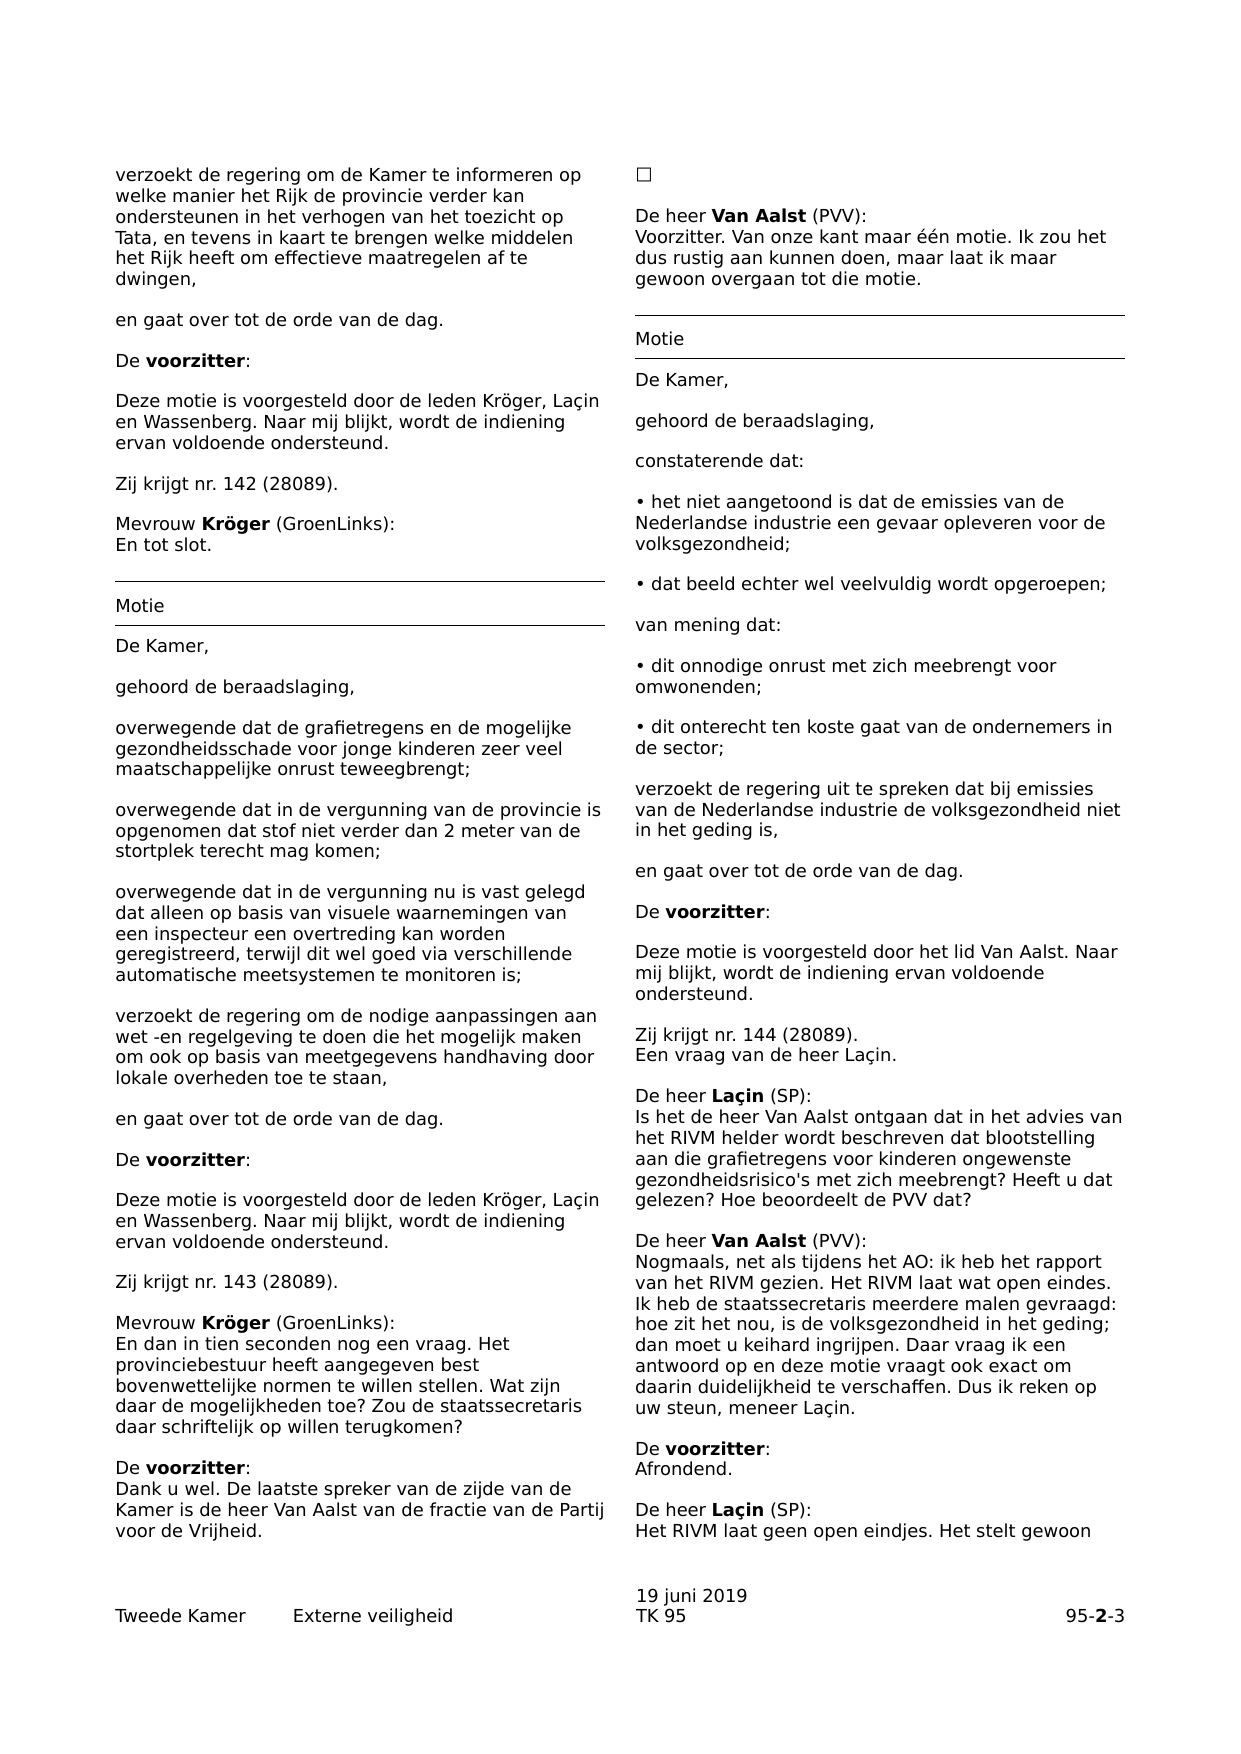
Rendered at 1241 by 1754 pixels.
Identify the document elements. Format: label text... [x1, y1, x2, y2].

text De heer Laçin (SP): [635, 1500, 1125, 1521]
text Mevrouw Kröger (GroenLinks): [115, 514, 605, 535]
text De heer Laçin (SP): [635, 1086, 1125, 1107]
text En tot slot. [115, 535, 605, 556]
text De Kamer, [115, 636, 605, 657]
text De voorzitter: [635, 902, 1125, 922]
text Zij krijgt nr. 142 (28089). [115, 473, 605, 494]
text • het niet aangetoond is dat de emissies van de Nederlandse industrie een gevaar opleveren voor de volksgezondheid; [635, 492, 1125, 554]
text En dan in tien seconden nog een vraag. Het provinciebestuur heeft aangegeven best bovenwettelijke normen te willen stellen. Wat zijn daar de mogelijkheden toe? Zou de staatssecretaris daar schriftelijk op willen terugkomen? [115, 1334, 605, 1438]
text Afrondend. [635, 1459, 1125, 1480]
text Dank u wel. De laatste spreker van de zijde van de Kamer is de heer Van Aalst van de fractie van de Partij voor de Vrijheid. [115, 1479, 605, 1541]
text overwegende dat in de vergunning van de provincie is opgenomen dat stof niet verder dan 2 meter van de stortplek terecht mag komen; [115, 800, 605, 862]
text Zij krijgt nr. 144 (28089). [635, 1024, 1125, 1045]
text • dit onterecht ten koste gaat van de ondernemers in de sector; [635, 717, 1125, 759]
text De heer Van Aalst (PVV): [635, 206, 1125, 227]
text overwegende dat de grafietregens en de mogelijke gezondheidsschade voor jonge kinderen zeer veel maatschappelijke onrust teweegbrengt; [115, 718, 605, 780]
text verzoekt de regering uit te spreken dat bij emissies van de Nederlandse industrie de volksgezondheid niet in het geding is, [635, 779, 1125, 841]
text verzoekt de regering om de Kamer te informeren op welke manier het Rijk de provincie verder kan ondersteunen in het verhogen van het toezicht op Tata, en tevens in kaart te brengen welke middelen het Rijk heeft om effectieve maatregelen af te dwingen, [115, 165, 605, 290]
text en gaat over tot de orde van de dag. [115, 1109, 605, 1129]
text Motie [635, 329, 1125, 350]
text De voorzitter: [115, 350, 605, 371]
text verzoekt de regering om de nodige aanpassingen aan wet -en regelgeving te doen die het mogelijk maken om ook op basis van meetgegevens handhaving door lokale overheden toe te staan, [115, 1006, 605, 1089]
text Is het de heer Van Aalst ontgaan dat in het advies van het RIVM helder wordt beschreven dat blootstelling aan die grafietregens voor kinderen ongewenste gezondheidsrisico's met zich meebrengt? Heeft u dat gelezen? Hoe beoordeelt de PVV dat? [635, 1107, 1125, 1211]
text van mening dat: [635, 615, 1125, 636]
text Een vraag van de heer Laçin. [635, 1045, 1125, 1066]
text en gaat over tot de orde van de dag. [635, 861, 1125, 882]
text De voorzitter: [115, 1458, 605, 1479]
text gehoord de beraadslaging, [635, 411, 1125, 431]
text Nogmaals, net als tijdens het AO: ik heb het rapport van het RIVM gezien. Het RIVM laat wat open eindes. Ik heb de staatssecretaris meerdere malen gevraagd: hoe zit het nou, is de volksgezondheid in het geding; dan moet u keihard ingrijpen. Daar vraag ik een antwoord op en deze motie vraagt ook exact om daarin duidelijkheid te verschaffen. Dus ik reken op uw steun, meneer Laçin. [635, 1252, 1125, 1418]
text De heer Van Aalst (PVV): [635, 1231, 1125, 1252]
text Zij krijgt nr. 143 (28089). [115, 1272, 605, 1293]
text Mevrouw Kröger (GroenLinks): [115, 1313, 605, 1334]
text Deze motie is voorgesteld door de leden Kröger, Laçin en Wassenberg. Naar mij blijkt, wordt de indiening ervan voldoende ondersteund. [115, 391, 605, 453]
text • dit onnodige onrust met zich meebrengt voor omwonenden; [635, 656, 1125, 697]
text constaterende dat: [635, 451, 1125, 472]
text gehoord de beraadslaging, [115, 677, 605, 698]
text ⬜ [635, 165, 1125, 186]
text Motie [115, 596, 605, 616]
text • dat beeld echter wel veelvuldig wordt opgeroepen; [635, 574, 1125, 595]
text en gaat over tot de orde van de dag. [115, 310, 605, 330]
text Voorzitter. Van onze kant maar één motie. Ik zou het dus rustig aan kunnen doen, maar laat ik maar gewoon overgaan tot die motie. [635, 227, 1125, 289]
text Het RIVM laat geen open eindjes. Het stelt gewoon [635, 1521, 1125, 1541]
text De voorzitter: [115, 1149, 605, 1170]
text overwegende dat in de vergunning nu is vast gelegd dat alleen op basis van visuele waarnemingen van een inspecteur een overtreding kan worden geregistreerd, terwijl dit wel goed via verschillende automatische meetsystemen te monitoren is; [115, 882, 605, 986]
text Deze motie is voorgesteld door de leden Kröger, Laçin en Wassenberg. Naar mij blijkt, wordt de indiening ervan voldoende ondersteund. [115, 1190, 605, 1252]
text De voorzitter: [635, 1438, 1125, 1459]
text Deze motie is voorgesteld door het lid Van Aalst. Naar mij blijkt, wordt de indiening ervan voldoende ondersteund. [635, 942, 1125, 1004]
text De Kamer, [635, 370, 1125, 391]
